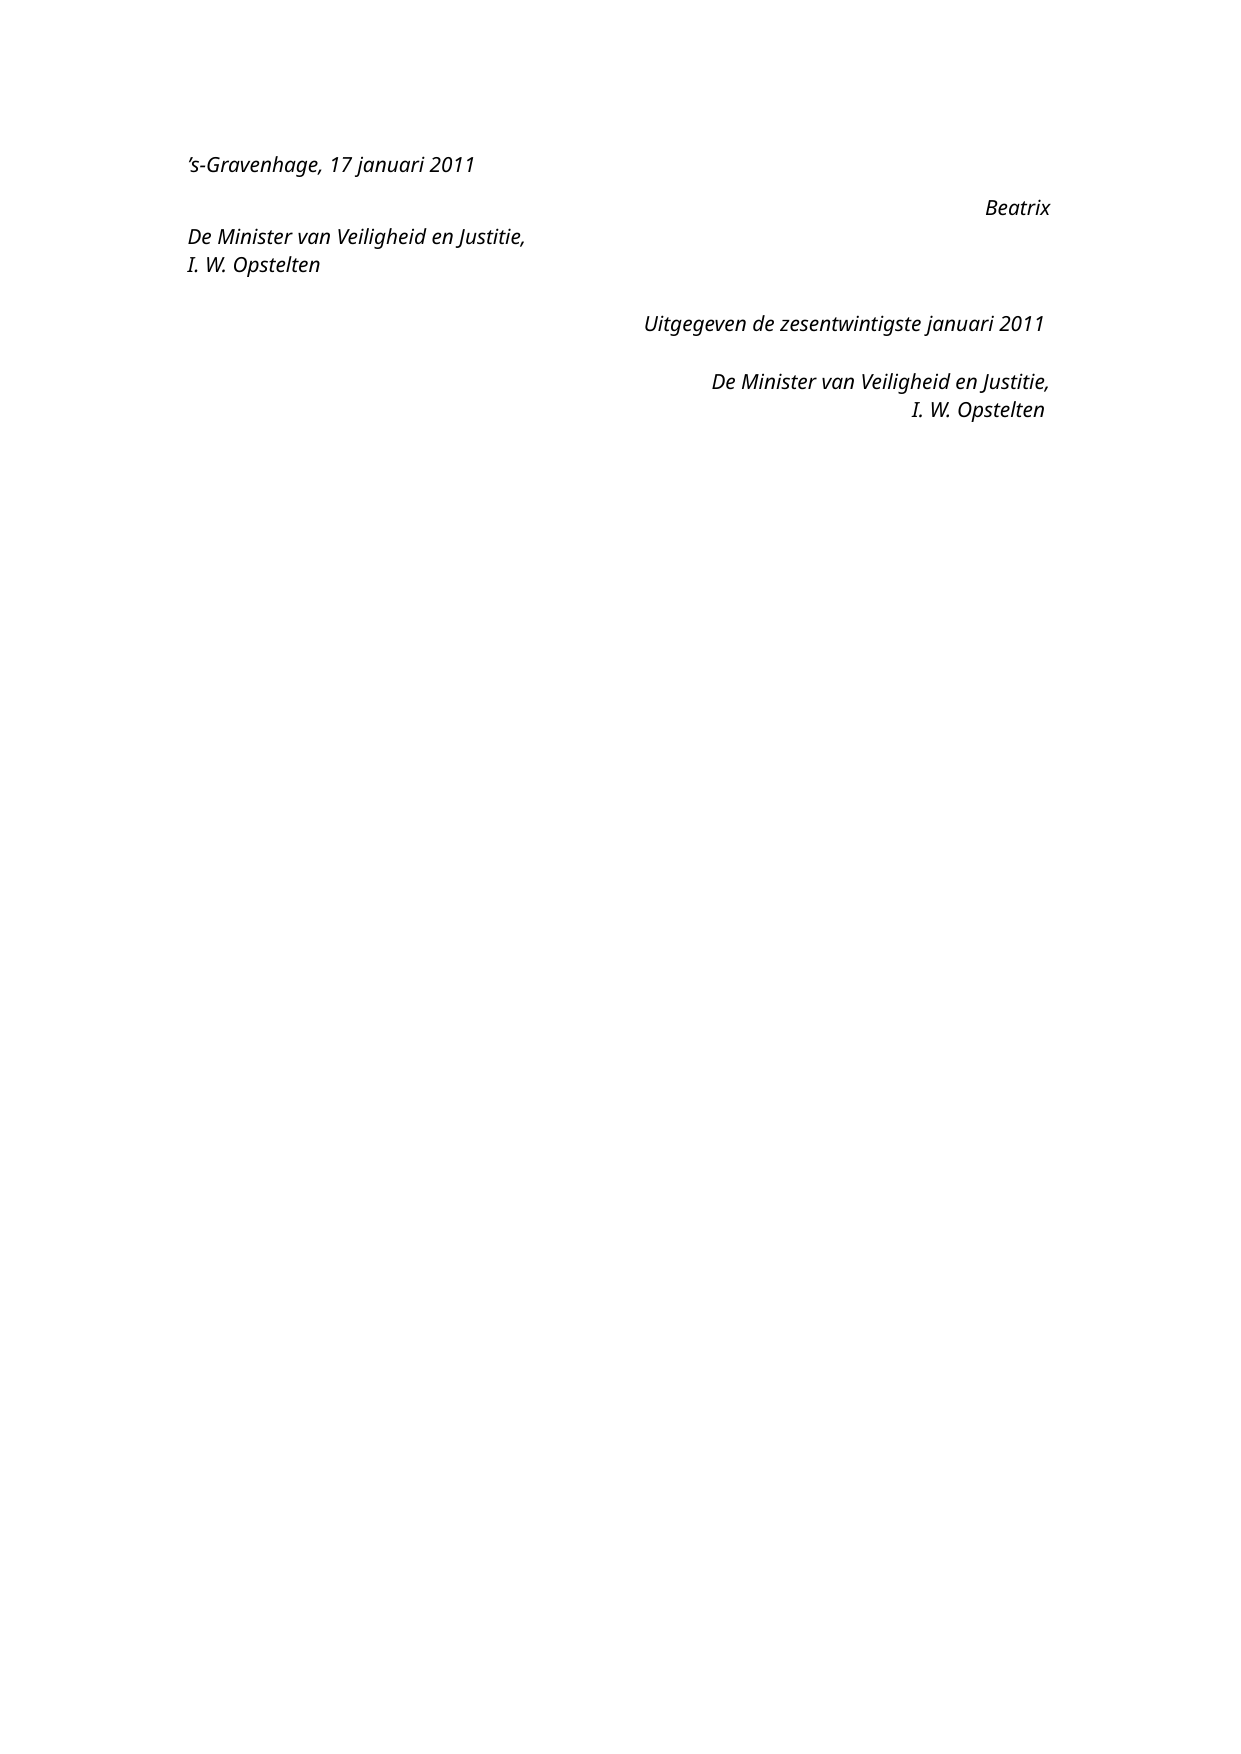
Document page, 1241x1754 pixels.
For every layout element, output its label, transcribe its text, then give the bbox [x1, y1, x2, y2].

text De Minister van Veiligheid en Justitie, [187, 367, 1053, 396]
text De Minister van Veiligheid en Justitie, [187, 222, 1053, 250]
text Uitgegeven de zesentwintigste januari 2011 [187, 309, 1053, 337]
text ’s-Gravenhage, 17 januari 2011 [187, 150, 1053, 178]
text I. W. Opstelten [187, 250, 1053, 279]
text Beatrix [187, 193, 1053, 222]
text I. W. Opstelten [187, 396, 1053, 424]
